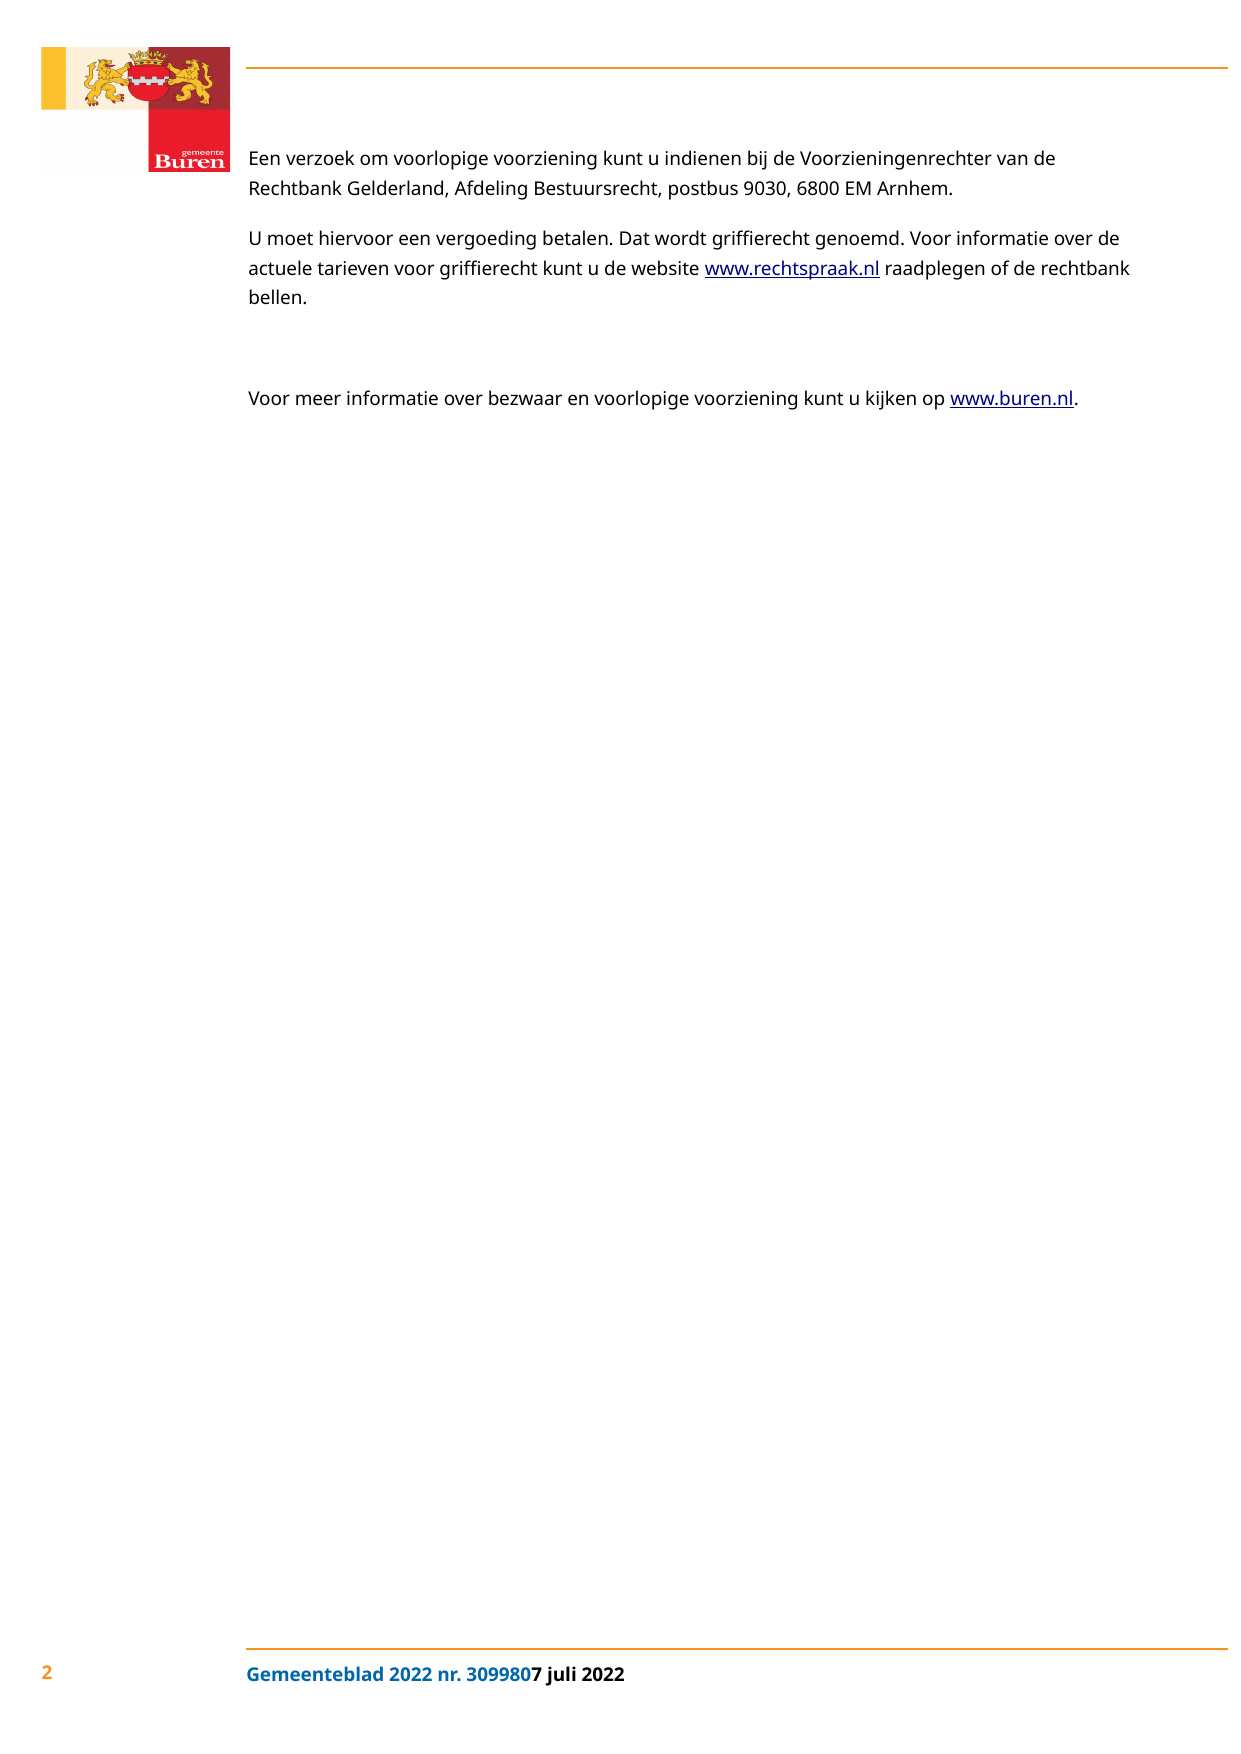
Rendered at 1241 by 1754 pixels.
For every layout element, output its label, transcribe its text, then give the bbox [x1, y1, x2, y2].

text Voor meer informatie over bezwaar en voorlopige voorziening kunt u kijken op www.buren.nl. [248, 385, 1152, 411]
text U moet hiervoor een vergoeding betalen. Dat wordt griffierecht genoemd. Voor informatie over de actuele tarieven voor griffierecht kunt u de website www.rechtspraak.nl raadplegen of de rechtbank bellen. [248, 225, 1152, 310]
picture [41, 47, 231, 172]
text Een verzoek om voorlopige voorziening kunt u indienen bij de Voorzieningenrechter van de Rechtbank Gelderland, Afdeling Bestuursrecht, postbus 9030, 6800 EM Arnhem. [248, 145, 1152, 201]
